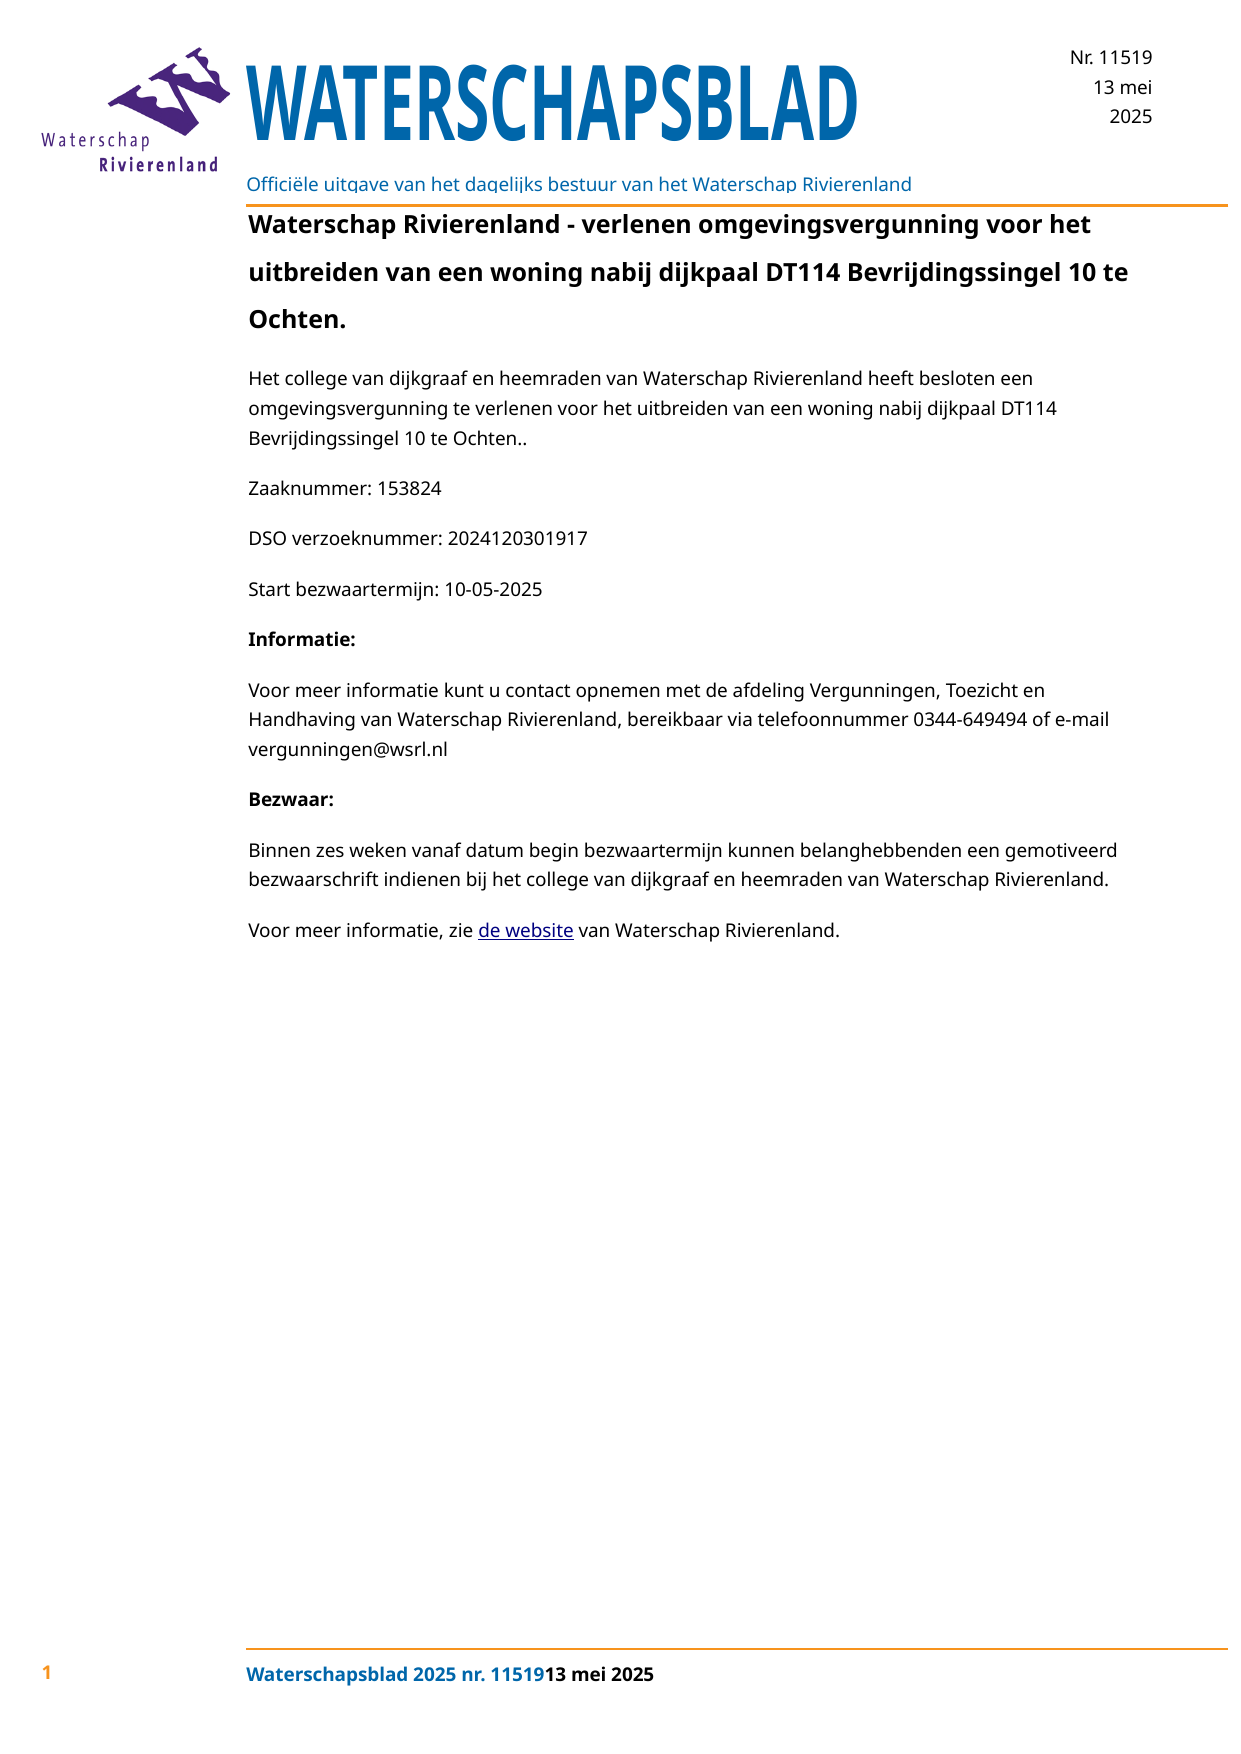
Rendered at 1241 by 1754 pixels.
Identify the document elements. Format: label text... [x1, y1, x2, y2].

text Voor meer informatie, zie de website van Waterschap Rivierenland. [248, 917, 1152, 942]
text Binnen zes weken vanaf datum begin bezwaartermijn kunnen belanghebbenden een gemotiveerd bezwaarschrift indienen bij het college van dijkgraaf en heemraden van Waterschap Rivierenland. [248, 837, 1152, 892]
text Voor meer informatie kunt u contact opnemen met de afdeling Vergunningen, Toezicht en Handhaving van Waterschap Rivierenland, bereikbaar via telefoonnummer 0344-649494 of e-mail vergunningen@wsrl.nl [248, 677, 1152, 762]
text Waterschap Rivierenland - verlenen omgevingsvergunning voor het uitbreiden van een woning nabij dijkpaal DT114 Bevrijdingssingel 10 te Ochten. [248, 207, 1152, 336]
text Start bezwaartermijn: 10-05-2025 [248, 576, 1152, 602]
text Zaaknummer: 153824 [248, 475, 1152, 501]
text Bezwaar: [248, 786, 1152, 812]
picture [41, 47, 231, 172]
text Informatie: [248, 626, 1152, 652]
text Het college van dijkgraaf en heemraden van Waterschap Rivierenland heeft besloten een omgevingsvergunning te verlenen voor het uitbreiden van een woning nabij dijkpaal DT114 Bevrijdingssingel 10 te Ochten.. [248, 366, 1152, 450]
text DSO verzoeknummer: 2024120301917 [248, 526, 1152, 551]
